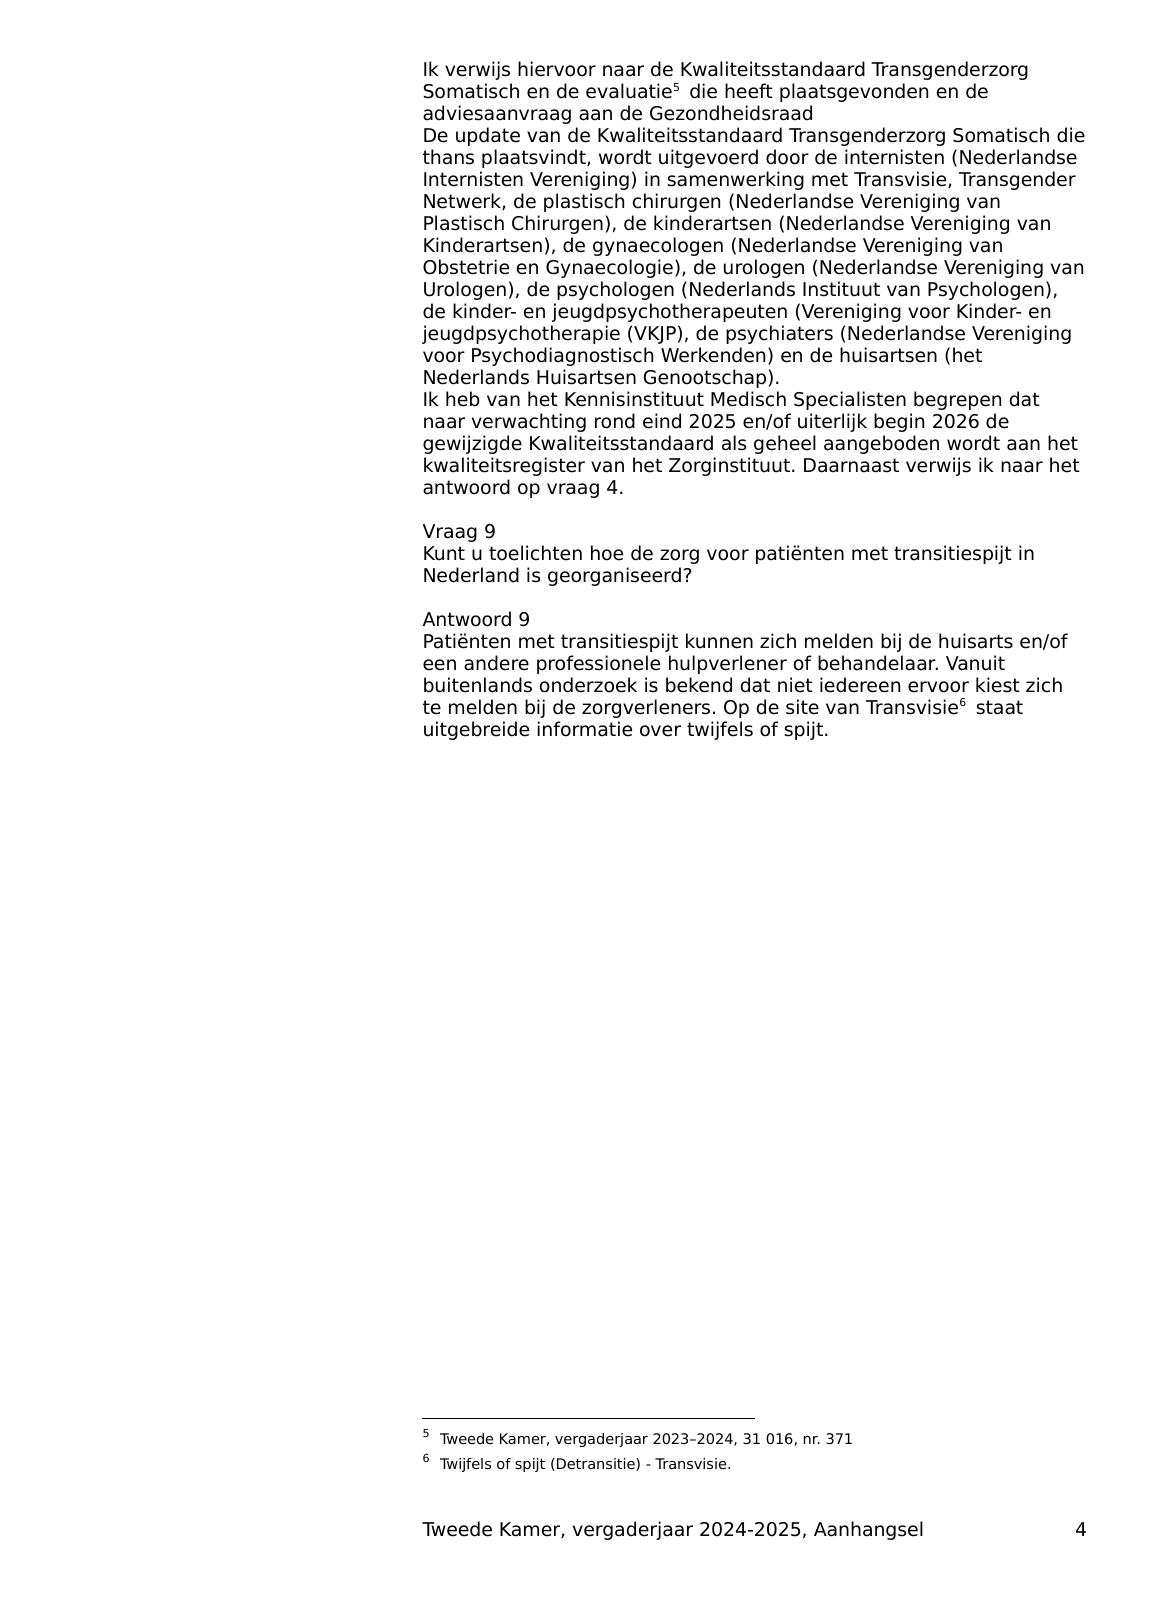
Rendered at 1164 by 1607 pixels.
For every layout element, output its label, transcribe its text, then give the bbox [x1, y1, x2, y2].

text Patiënten met transitiespijt kunnen zich melden bij de huisarts en/of een andere professionele hulpverlener of behandelaar. Vanuit buitenlands onderzoek is bekend dat niet iedereen ervoor kiest zich te melden bij de zorgverleners. Op de site van Transvisie staat uitgebreide informatie over twijfels of spijt. [422, 631, 1087, 741]
text Kunt u toelichten hoe de zorg voor patiënten met transitiespijt in Nederland is georganiseerd? [422, 543, 1087, 587]
text Ik verwijs hiervoor naar de Kwaliteitsstandaard Transgenderzorg Somatisch en de evaluatie die heeft plaatsgevonden en de adviesaanvraag aan de Gezondheidsraad [422, 59, 1087, 125]
text Vraag 9 [422, 521, 1087, 543]
text Ik heb van het Kennisinstituut Medisch Specialisten begrepen dat naar verwachting rond eind 2025 en/of uiterlijk begin 2026 de gewijzigde Kwaliteitsstandaard als geheel aangeboden wordt aan het kwaliteitsregister van het Zorginstituut. Daarnaast verwijs ik naar het antwoord op vraag 4. [422, 389, 1087, 499]
text Tweede Kamer, vergaderjaar 2023–2024, 31 016, nr. 371 [422, 1427, 1087, 1449]
text De update van de Kwaliteitsstandaard Transgenderzorg Somatisch die thans plaatsvindt, wordt uitgevoerd door de internisten (Nederlandse Internisten Vereniging) in samenwerking met Transvisie, Transgender Netwerk, de plastisch chirurgen (Nederlandse Vereniging van Plastisch Chirurgen), de kinderartsen (Nederlandse Vereniging van Kinderartsen), de gynaecologen (Nederlandse Vereniging van Obstetrie en Gynaecologie), de urologen (Nederlandse Vereniging van Urologen), de psychologen (Nederlands Instituut van Psychologen), de kinder- en jeugdpsychotherapeuten (Vereniging voor Kinder- en jeugdpsychotherapie (VKJP), de psychiaters (Nederlandse Vereniging voor Psychodiagnostisch Werkenden) en de huisartsen (het Nederlands Huisartsen Genootschap). [422, 125, 1087, 389]
text Antwoord 9 [422, 609, 1087, 631]
text Twijfels of spijt (Detransitie)​ - Transvisie. [422, 1452, 1087, 1474]
